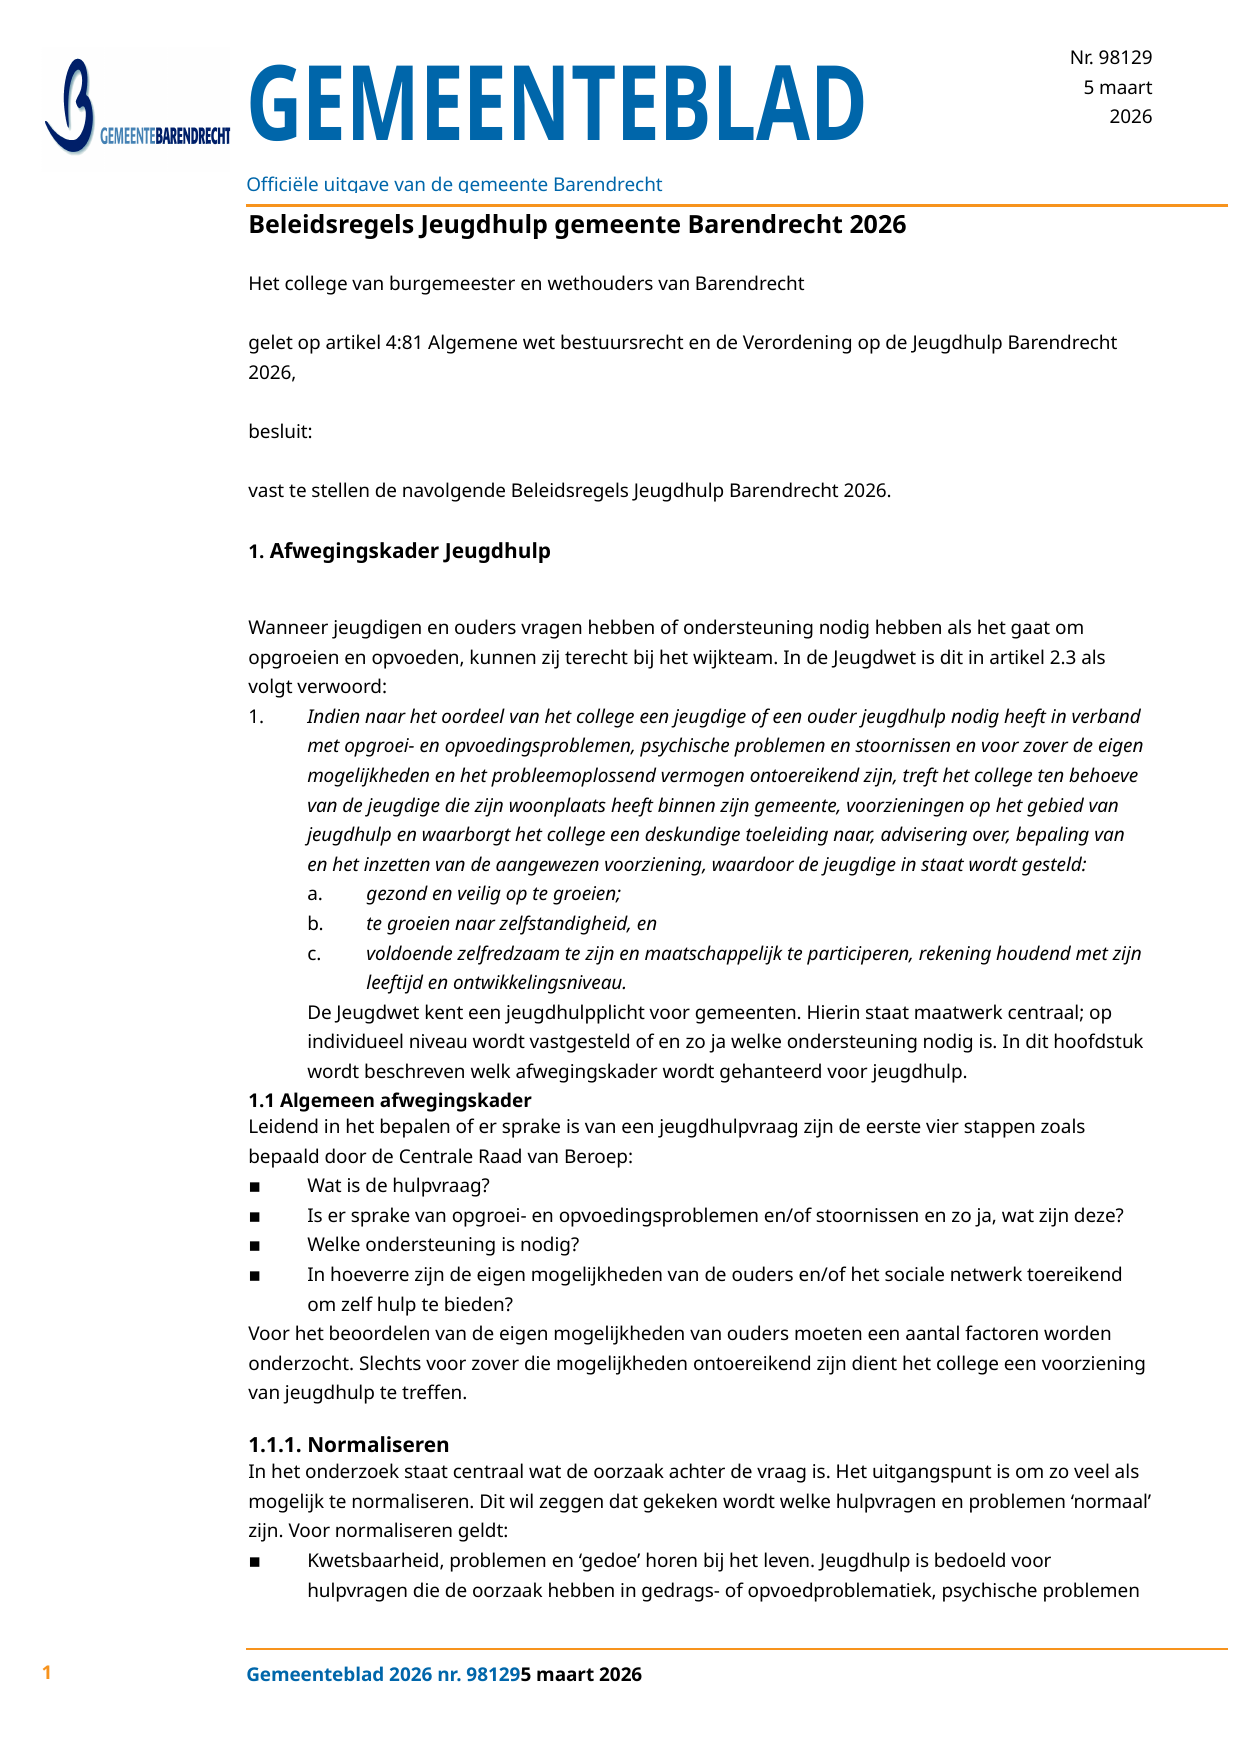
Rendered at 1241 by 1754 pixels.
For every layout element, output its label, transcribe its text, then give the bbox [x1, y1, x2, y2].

text Wanneer jeugdigen en ouders vragen hebben of ondersteuning nodig hebben als het gaat om opgroeien en opvoeden, kunnen zij terecht bij het wijkteam. In de Jeugdwet is dit in artikel 2.3 als volgt verwoord: [248, 614, 1152, 699]
text In het onderzoek staat centraal wat de oorzaak achter de vraag is. Het uitgangspunt is om zo veel als mogelijk te normaliseren. Dit wil zeggen dat gekeken wordt welke hulpvragen en problemen ‘normaal’ zijn. Voor normaliseren geldt: [248, 1458, 1152, 1543]
text Voor het beoordelen van de eigen mogelijkheden van ouders moeten een aantal factoren worden onderzocht. Slechts voor zover die mogelijkheden ontoereikend zijn dient het college een voorziening van jeugdhulp te treffen. [248, 1320, 1152, 1405]
text 1. Afwegingskader Jeugdhulp [248, 537, 1152, 565]
text vast te stellen de navolgende Beleidsregels Jeugdhulp Barendrecht 2026. [248, 477, 1152, 503]
list Wat is de hulpvraag? [248, 1172, 1152, 1198]
text Leidend in het bepalen of er sprake is van een jeugdhulpvraag zijn de eerste vier stappen zoals bepaald door de Centrale Raad van Beroep: [248, 1113, 1152, 1169]
list Welke ondersteuning is nodig? [248, 1232, 1152, 1257]
list voldoende zelfredzaam te zijn en maatschappelijk te participeren, rekening houdend met zijn leeftijd en ontwikkelingsniveau. [307, 940, 1152, 995]
text Het college van burgemeester en wethouders van Barendrecht [248, 270, 1152, 296]
list te groeien naar zelfstandigheid, en [307, 910, 1152, 936]
list Indien naar het oordeel van het college een jeugdige of een ouder jeugdhulp nodig heeft in verband met opgroei- en opvoedingsproblemen, psychische problemen en stoornissen en voor zover de eigen mogelijkheden en het probleemoplossend vermogen ontoereikend zijn, treft het college ten behoeve van de jeugdige die zijn woonplaats heeft binnen zijn gemeente, voorzieningen op het gebied van jeugdhulp en waarborgt het college een deskundige toeleiding naar, advisering over, bepaling van en het inzetten van de aangewezen voorziening, waardoor de jeugdige in staat wordt gesteld: [248, 703, 1152, 877]
text besluit: [248, 418, 1152, 444]
text 1.1 Algemeen afwegingskader [248, 1088, 1152, 1113]
list De Jeugdwet kent een jeugdhulpplicht voor gemeenten. Hierin staat maatwerk centraal; op individueel niveau wordt vastgesteld of en zo ja welke ondersteuning nodig is. In dit hoofdstuk wordt beschreven welk afwegingskader wordt gehanteerd voor jeugdhulp. [248, 999, 1152, 1084]
text gelet op artikel 4:81 Algemene wet bestuursrecht en de Verordening op de Jeugdhulp Barendrecht 2026, [248, 329, 1152, 385]
list gezond en veilig op te groeien; [307, 881, 1152, 906]
list Kwetsbaarheid, problemen en ‘gedoe’ horen bij het leven. Jeugdhulp is bedoeld voor hulpvragen die de oorzaak hebben in gedrags- of opvoedproblematiek, psychische problemen [248, 1547, 1152, 1602]
list In hoeverre zijn de eigen mogelijkheden van de ouders en/of het sociale netwerk toereikend om zelf hulp te bieden? [248, 1261, 1152, 1317]
text Beleidsregels Jeugdhulp gemeente Barendrecht 2026 [248, 207, 1152, 241]
picture [41, 47, 231, 172]
text 1.1.1. Normaliseren [248, 1430, 1152, 1458]
list Is er sprake van opgroei- en opvoedingsproblemen en/of stoornissen en zo ja, wat zijn deze? [248, 1202, 1152, 1228]
